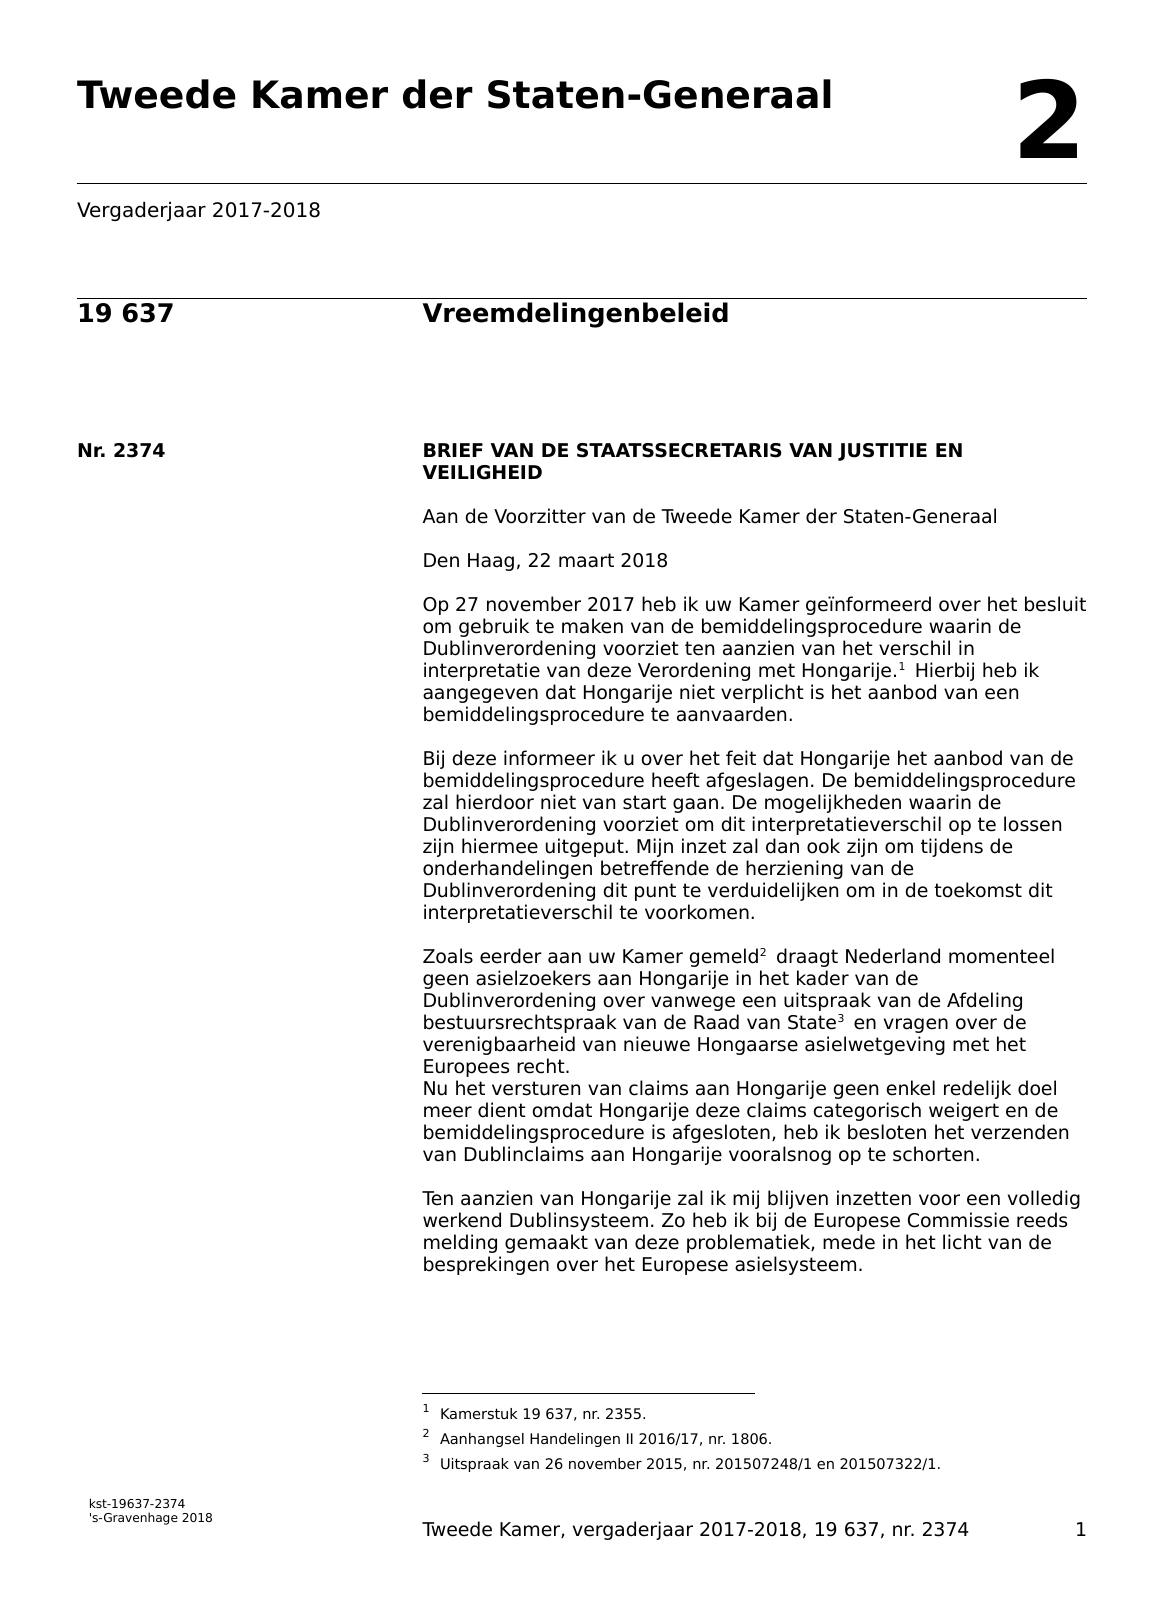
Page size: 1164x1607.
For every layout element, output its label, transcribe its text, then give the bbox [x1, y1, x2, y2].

text Zoals eerder aan uw Kamer gemeld draagt Nederland momenteel geen asielzoekers aan Hongarije in het kader van de Dublinverordening over vanwege een uitspraak van de Afdeling bestuursrechtspraak van de Raad van State en vragen over de verenigbaarheid van nieuwe Hongaarse asielwetgeving met het Europees recht. [422, 946, 1087, 1078]
text kst-19637-2374 [88, 1497, 323, 1511]
text Ten aanzien van Hongarije zal ik mij blijven inzetten voor een volledig werkend Dublinsysteem. Zo heb ik bij de Europese Commissie reeds melding gemaakt van deze problematiek, mede in het licht van de besprekingen over het Europese asielsysteem. [422, 1188, 1087, 1276]
text Aanhangsel Handelingen II 2016/17, nr. 1806. [422, 1427, 1087, 1449]
text Kamerstuk 19 637, nr. 2355. [422, 1402, 1087, 1424]
text Bij deze informeer ik u over het feit dat Hongarije het aanbod van de bemiddelingsprocedure heeft afgeslagen. De bemiddelingsprocedure zal hierdoor niet van start gaan. De mogelijkheden waarin de Dublinverordening voorziet om dit interpretatieverschil op te lossen zijn hiermee uitgeput. Mijn inzet zal dan ook zijn om tijdens de onderhandelingen betreffende de herziening van de Dublinverordening dit punt te verduidelijken om in de toekomst dit interpretatieverschil te voorkomen. [422, 748, 1087, 924]
text 's-Gravenhage 2018 [88, 1511, 323, 1525]
text Uitspraak van 26 november 2015, nr. 201507248/1 en 201507322/1. [422, 1452, 1087, 1474]
table_header Tweede Kamer der Staten-Generaal [77, 59, 886, 183]
subtitle 19 637 Vreemdelingenbeleid [77, 299, 1087, 329]
text Den Haag, 22 maart 2018 [422, 550, 1087, 572]
table_header 2 [886, 59, 1087, 183]
text Nu het versturen van claims aan Hongarije geen enkel redelijk doel meer dient omdat Hongarije deze claims categorisch weigert en de bemiddelingsprocedure is afgesloten, heb ik besloten het verzenden van Dublinclaims aan Hongarije vooralsnog op te schorten. [422, 1078, 1087, 1166]
table_cell Vergaderjaar 2017-2018 [77, 184, 1087, 298]
subtitle Nr. 2374 BRIEF VAN DE STAATSSECRETARIS VAN JUSTITIE EN VEILIGHEID [77, 440, 1087, 484]
text Aan de Voorzitter van de Tweede Kamer der Staten-Generaal [422, 506, 1087, 528]
text Op 27 november 2017 heb ik uw Kamer geïnformeerd over het besluit om gebruik te maken van de bemiddelingsprocedure waarin de Dublinverordening voorziet ten aanzien van het verschil in interpretatie van deze Verordening met Hongarije. Hierbij heb ik aangegeven dat Hongarije niet verplicht is het aanbod van een bemiddelingsprocedure te aanvaarden. [422, 594, 1087, 726]
